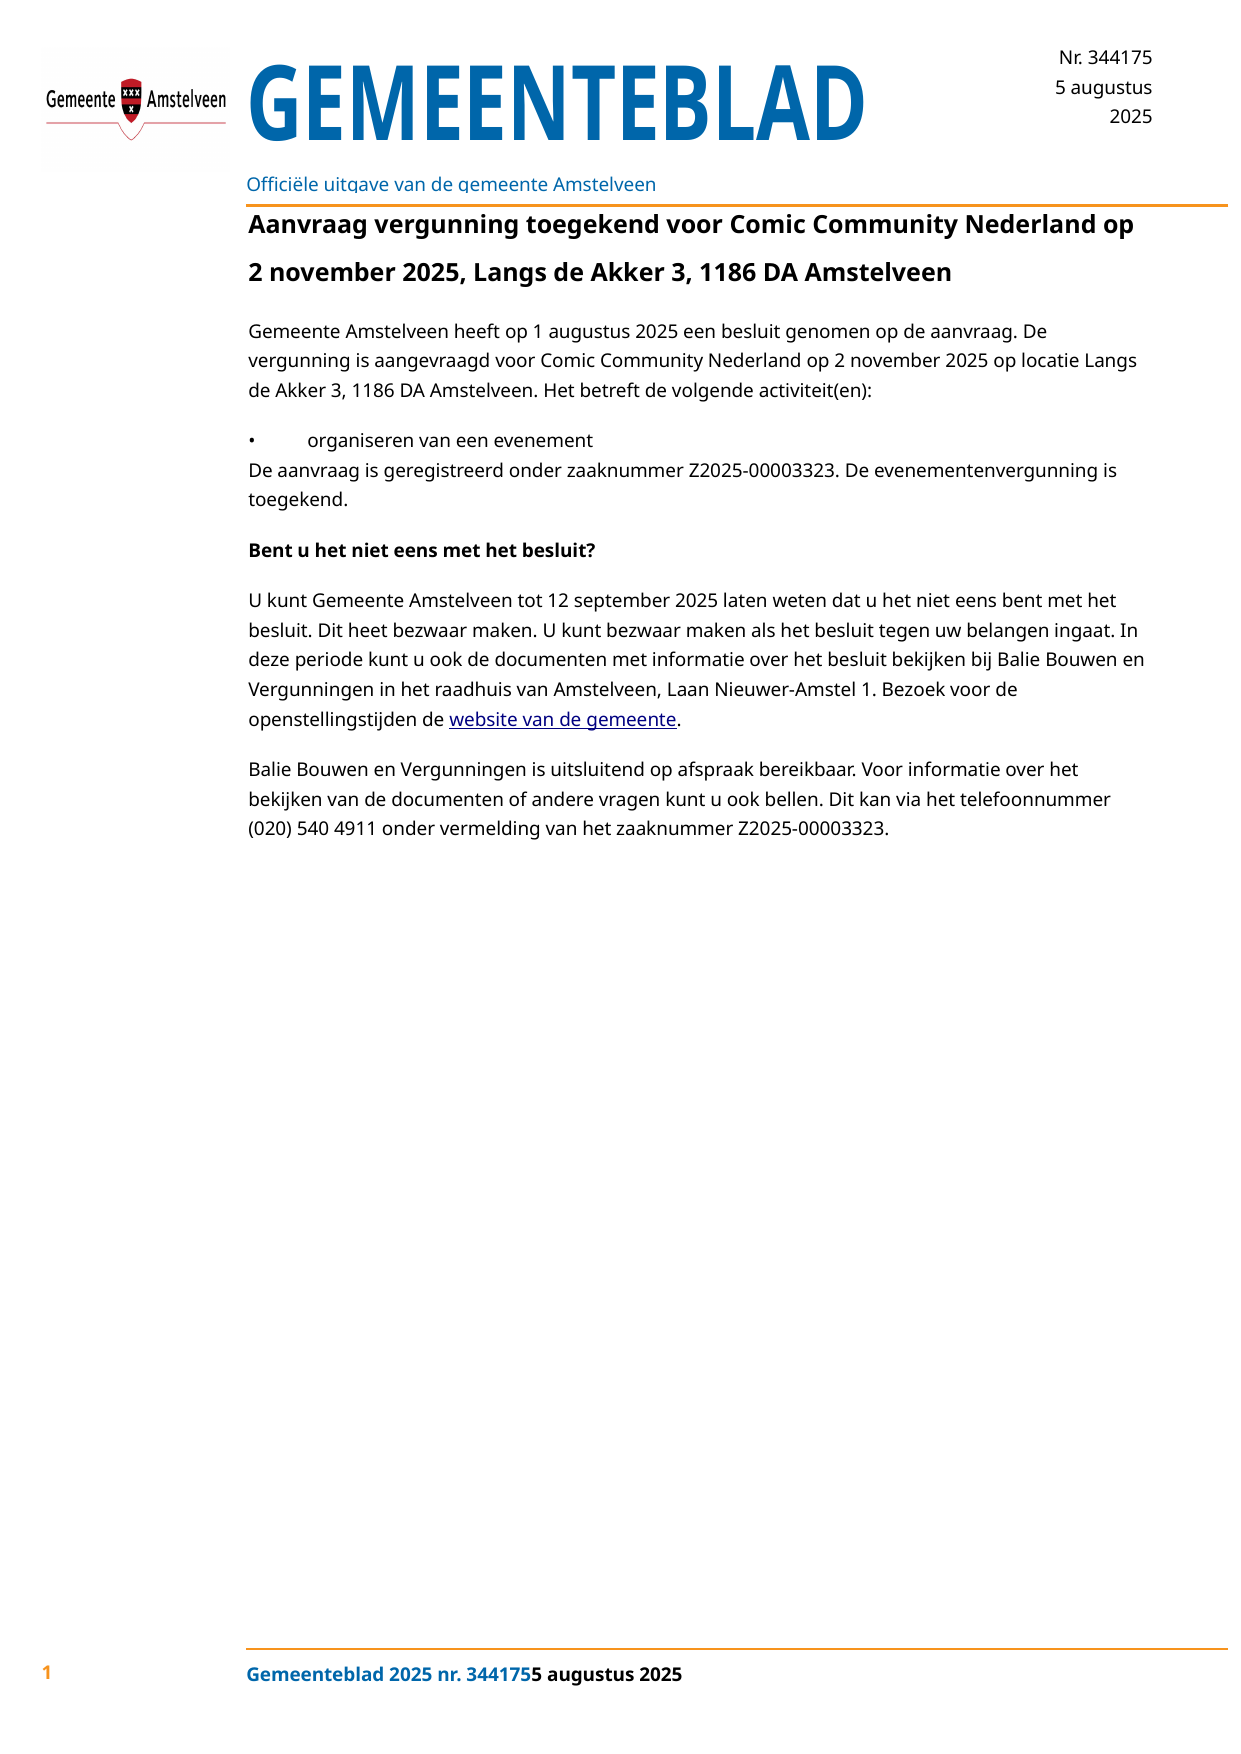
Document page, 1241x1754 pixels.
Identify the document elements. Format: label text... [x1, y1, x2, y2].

picture [41, 47, 231, 172]
text Aanvraag vergunning toegekend voor Comic Community Nederland op 2 november 2025, Langs de Akker 3, 1186 DA Amstelveen [248, 207, 1152, 288]
list organiseren van een evenement [248, 427, 1152, 453]
text Gemeente Amstelveen heeft op 1 augustus 2025 een besluit genomen op de aanvraag. De vergunning is aangevraagd voor Comic Community Nederland op 2 november 2025 op locatie Langs de Akker 3, 1186 DA Amstelveen. Het betreft de volgende activiteit(en): [248, 318, 1152, 403]
text De aanvraag is geregistreerd onder zaaknummer Z2025-00003323. De evenementenvergunning is toegekend. [248, 457, 1152, 512]
text U kunt Gemeente Amstelveen tot 12 september 2025 laten weten dat u het niet eens bent met het besluit. Dit heet bezwaar maken. U kunt bezwaar maken als het besluit tegen uw belangen ingaat. In deze periode kunt u ook de documenten met informatie over het besluit bekijken bij Balie Bouwen en Vergunningen in het raadhuis van Amstelveen, Laan Nieuwer-Amstel 1. Bezoek voor de openstellingstijden de website van de gemeente. [248, 587, 1152, 732]
text Bent u het niet eens met het besluit? [248, 537, 1152, 563]
text Balie Bouwen en Vergunningen is uitsluitend op afspraak bereikbaar. Voor informatie over het bekijken van de documenten of andere vragen kunt u ook bellen. Dit kan via het telefoonnummer (020) 540 4911 onder vermelding van het zaaknummer Z2025-00003323. [248, 756, 1152, 841]
